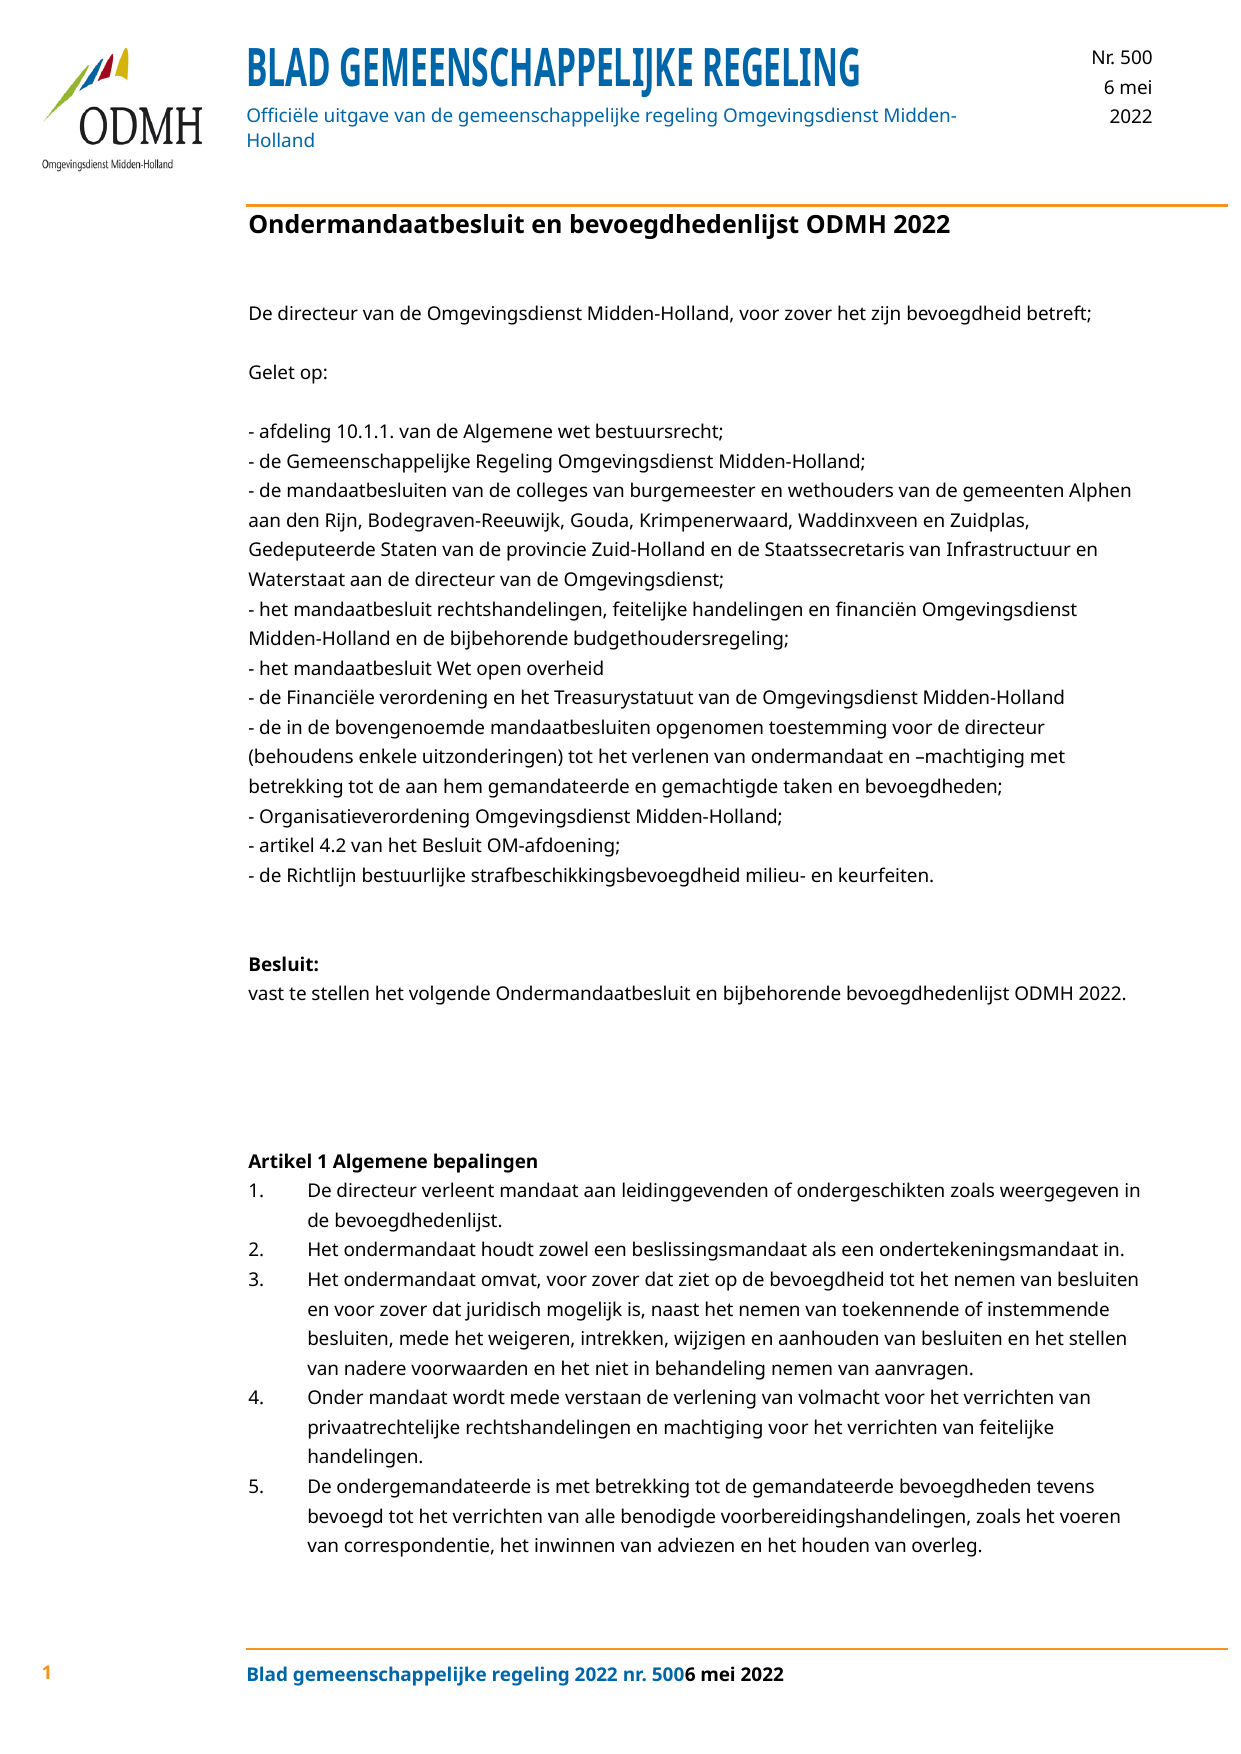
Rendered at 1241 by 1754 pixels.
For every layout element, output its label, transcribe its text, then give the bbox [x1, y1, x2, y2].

text Gelet op: [248, 359, 1152, 385]
text - het mandaatbesluit rechtshandelingen, feitelijke handelingen en financiën Omgevingsdienst Midden-Holland en de bijbehorende budgethoudersregeling; [248, 596, 1152, 651]
text - de Financiële verordening en het Treasurystatuut van de Omgevingsdienst Midden-Holland [248, 684, 1152, 710]
text - het mandaatbesluit Wet open overheid [248, 655, 1152, 681]
text - de Gemeenschappelijke Regeling Omgevingsdienst Midden-Holland; [248, 448, 1152, 473]
list De ondergemandateerde is met betrekking tot de gemandateerde bevoegdheden tevens bevoegd tot het verrichten van alle benodigde voorbereidingshandelingen, zoals het voeren van correspondentie, het inwinnen van adviezen en het houden van overleg. [248, 1473, 1152, 1558]
text - de mandaatbesluiten van de colleges van burgemeester en wethouders van de gemeenten Alphen aan den Rijn, Bodegraven-Reeuwijk, Gouda, Krimpenerwaard, Waddinxveen en Zuidplas, Gedeputeerde Staten van de provincie Zuid-Holland en de Staatssecretaris van Infrastructuur en Waterstaat aan de directeur van de Omgevingsdienst; [248, 477, 1152, 592]
text Besluit: [248, 951, 1152, 976]
list De directeur verleent mandaat aan leidinggevenden of ondergeschikten zoals weergegeven in de bevoegdhedenlijst. [248, 1177, 1152, 1233]
list Onder mandaat wordt mede verstaan de verlening van volmacht voor het verrichten van privaatrechtelijke rechtshandelingen en machtiging voor het verrichten van feitelijke handelingen. [248, 1384, 1152, 1469]
text vast te stellen het volgende Ondermandaatbesluit en bijbehorende bevoegdhedenlijst ODMH 2022. [248, 980, 1152, 1006]
text Artikel 1 Algemene bepalingen [248, 1148, 1152, 1174]
text - de Richtlijn bestuurlijke strafbeschikkingsbevoegdheid milieu- en keurfeiten. [248, 862, 1152, 888]
text - de in de bovengenoemde mandaatbesluiten opgenomen toestemming voor de directeur (behoudens enkele uitzonderingen) tot het verlenen van ondermandaat en –machtiging met betrekking tot de aan hem gemandateerde en gemachtigde taken en bevoegdheden; [248, 714, 1152, 799]
list Het ondermandaat omvat, voor zover dat ziet op de bevoegdheid tot het nemen van besluiten en voor zover dat juridisch mogelijk is, naast het nemen van toekennende of instemmende besluiten, mede het weigeren, intrekken, wijzigen en aanhouden van besluiten en het stellen van nadere voorwaarden en het niet in behandeling nemen van aanvragen. [248, 1266, 1152, 1381]
text De directeur van de Omgevingsdienst Midden-Holland, voor zover het zijn bevoegdheid betreft; [248, 300, 1152, 326]
text - afdeling 10.1.1. van de Algemene wet bestuursrecht; [248, 418, 1152, 444]
text - artikel 4.2 van het Besluit OM-afdoening; [248, 832, 1152, 858]
picture [41, 47, 231, 172]
text - Organisatieverordening Omgevingsdienst Midden-Holland; [248, 803, 1152, 828]
list Het ondermandaat houdt zowel een beslissingsmandaat als een ondertekeningsmandaat in. [248, 1237, 1152, 1262]
text Ondermandaatbesluit en bevoegdhedenlijst ODMH 2022 [248, 207, 1152, 241]
